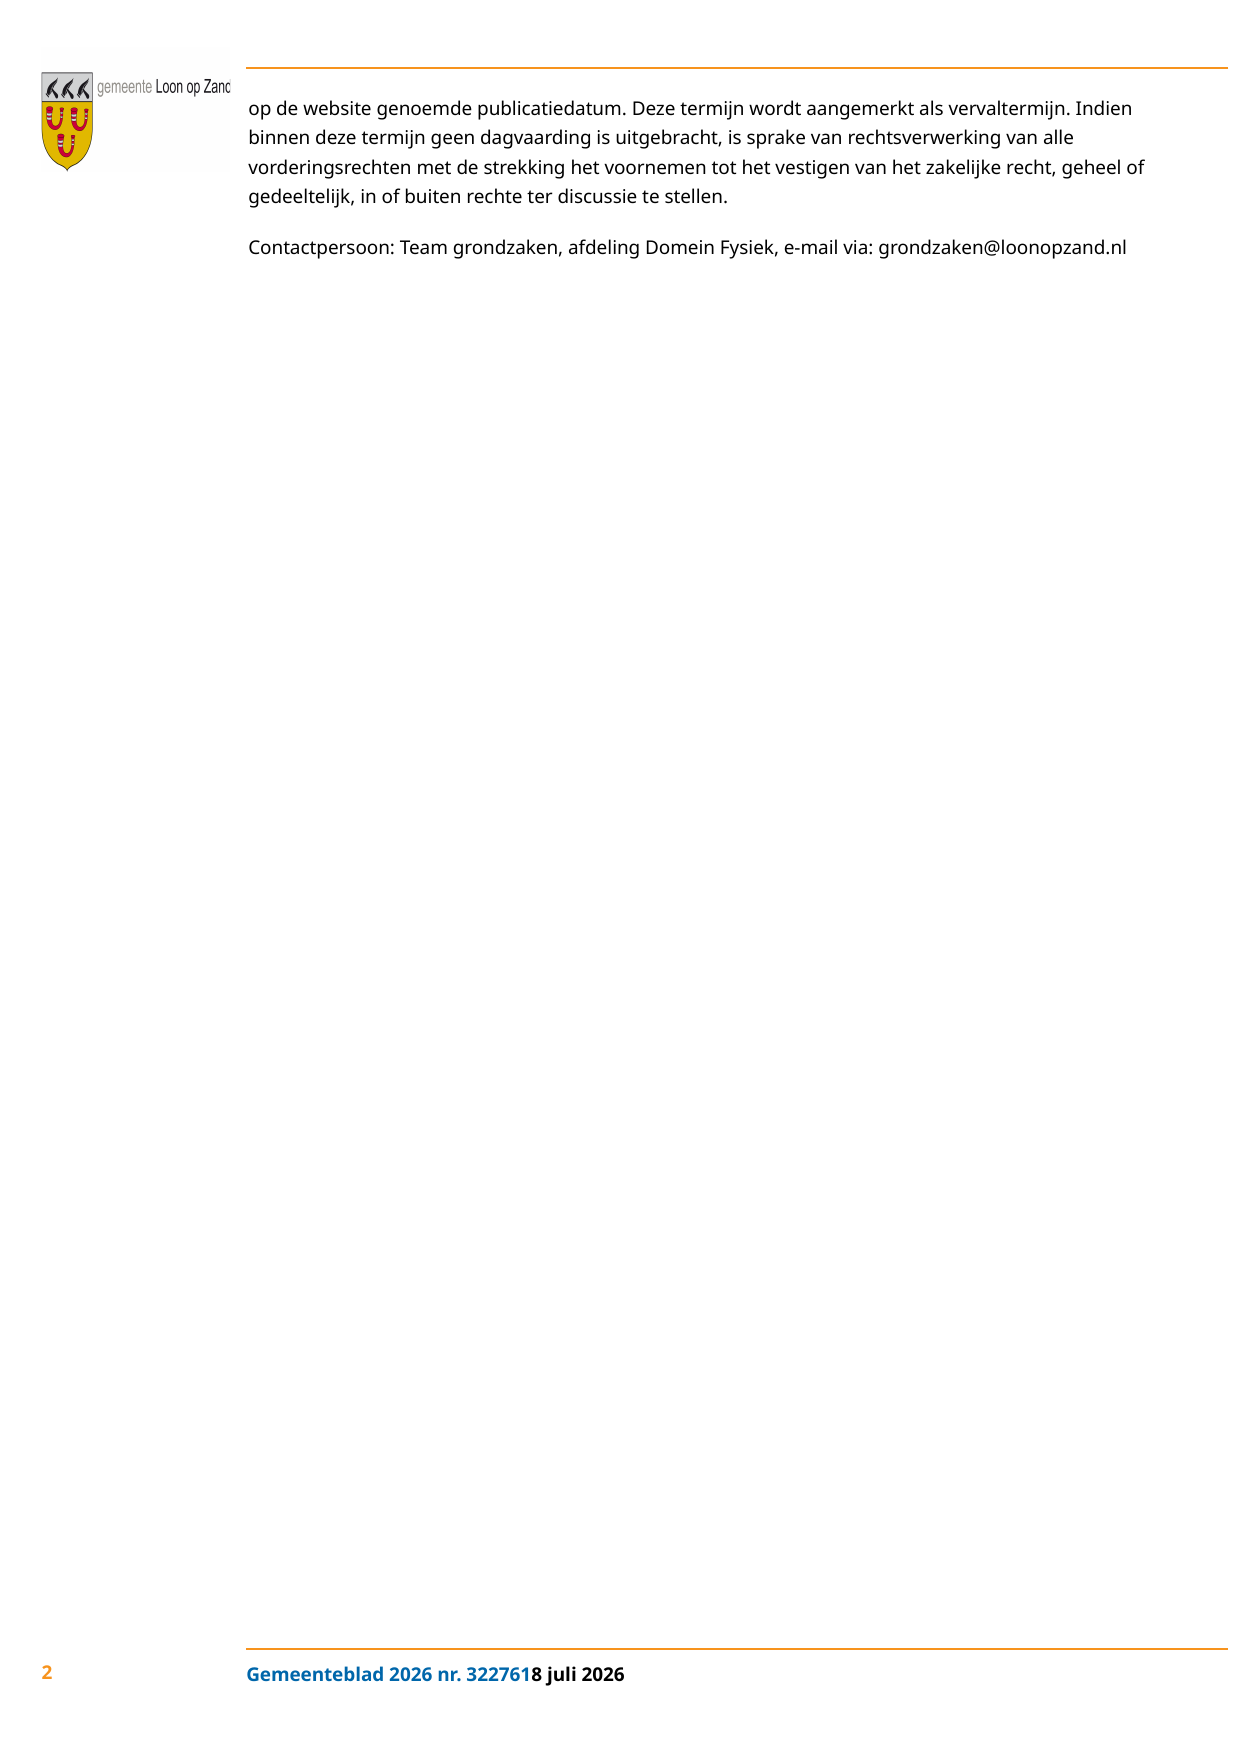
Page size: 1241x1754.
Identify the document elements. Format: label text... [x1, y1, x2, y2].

picture [41, 47, 231, 172]
text op de website genoemde publicatiedatum. Deze termijn wordt aangemerkt als vervaltermijn. Indien binnen deze termijn geen dagvaarding is uitgebracht, is sprake van rechtsverwerking van alle vorderingsrechten met de strekking het voornemen tot het vestigen van het zakelijke recht, geheel of gedeeltelijk, in of buiten rechte ter discussie te stellen. [248, 95, 1152, 209]
text Contactpersoon: Team grondzaken, afdeling Domein Fysiek, e-mail via: grondzaken@loonopzand.nl [248, 234, 1152, 260]
